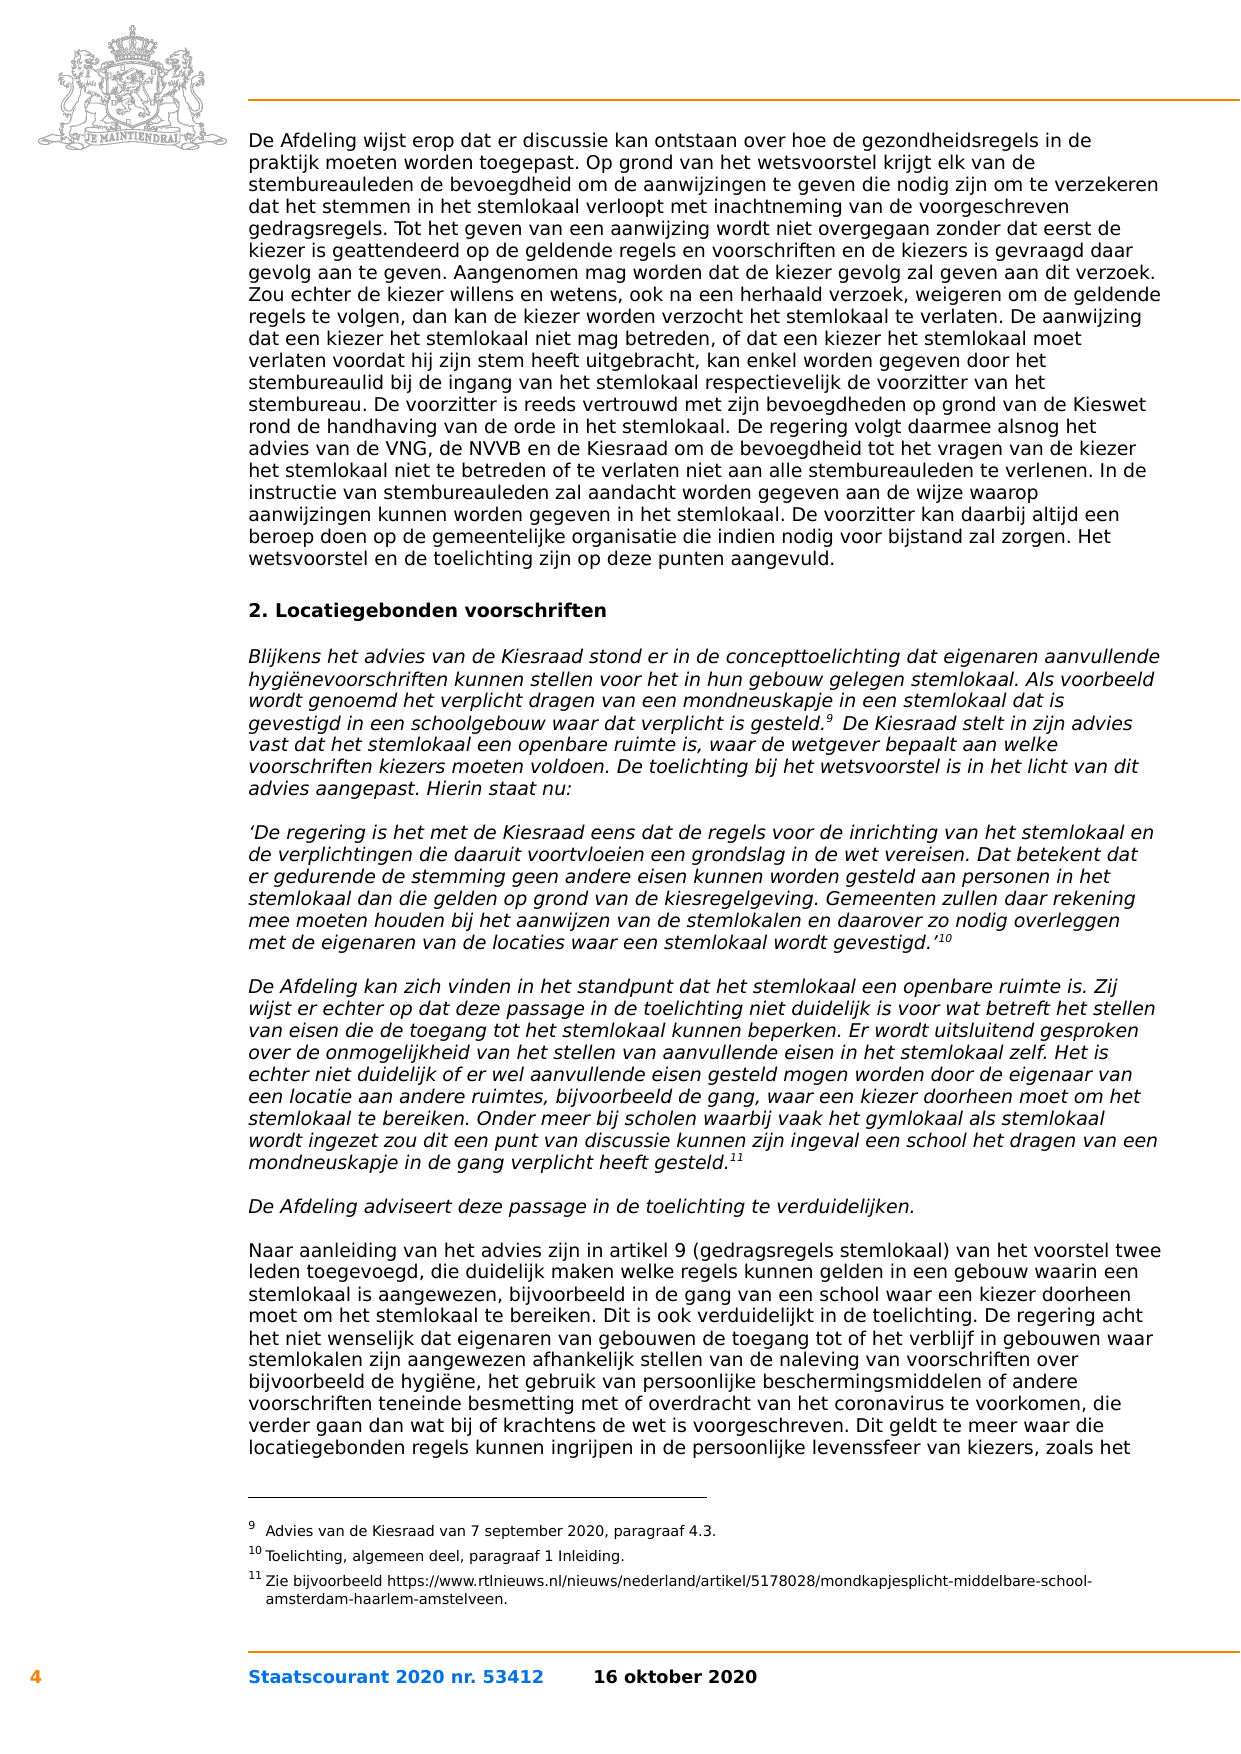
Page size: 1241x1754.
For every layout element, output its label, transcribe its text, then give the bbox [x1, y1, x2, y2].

text ‘De regering is het met de Kiesraad eens dat de regels voor de inrichting van het stemlokaal en de verplichtingen die daaruit voortvloeien een grondslag in de wet vereisen. Dat betekent dat er gedurende de stemming geen andere eisen kunnen worden gesteld aan personen in het stemlokaal dan die gelden op grond van de kiesregelgeving. Gemeenten zullen daar rekening mee moeten houden bij het aanwijzen van de stemlokalen en daarover zo nodig overleggen met de eigenaren van de locaties waar een stemlokaal wordt gevestigd.’ [248, 822, 1163, 954]
text De Afdeling adviseert deze passage in de toelichting te verduidelijken. [248, 1196, 1163, 1218]
text De Afdeling kan zich vinden in het standpunt dat het stemlokaal een openbare ruimte is. Zij wijst er echter op dat deze passage in de toelichting niet duidelijk is voor wat betreft het stellen van eisen die de toegang tot het stemlokaal kunnen beperken. Er wordt uitsluitend gesproken over de onmogelijkheid van het stellen van aanvullende eisen in het stemlokaal zelf. Het is echter niet duidelijk of er wel aanvullende eisen gesteld mogen worden door de eigenaar van een locatie aan andere ruimtes, bijvoorbeeld de gang, waar een kiezer doorheen moet om het stemlokaal te bereiken. Onder meer bij scholen waarbij vaak het gymlokaal als stemlokaal wordt ingezet zou dit een punt van discussie kunnen zijn ingeval een school het dragen van een mondneuskapje in de gang verplicht heeft gesteld. [248, 976, 1163, 1174]
text Zie bijvoorbeeld https://www.rtlnieuws.nl/nieuws/nederland/artikel/5178028/mondkapjesplicht-middelbare-school-amsterdam-haarlem-amstelveen. [248, 1569, 1163, 1608]
text Naar aanleiding van het advies zijn in artikel 9 (gedragsregels stemlokaal) van het voorstel twee leden toegevoegd, die duidelijk maken welke regels kunnen gelden in een gebouw waarin een stemlokaal is aangewezen, bijvoorbeeld in de gang van een school waar een kiezer doorheen moet om het stemlokaal te bereiken. Dit is ook verduidelijkt in de toelichting. De regering acht het niet wenselijk dat eigenaren van gebouwen de toegang tot of het verblijf in gebouwen waar stemlokalen zijn aangewezen afhankelijk stellen van de naleving van voorschriften over bijvoorbeeld de hygiëne, het gebruik van persoonlijke beschermingsmiddelen of andere voorschriften teneinde besmetting met of overdracht van het coronavirus te voorkomen, die verder gaan dan wat bij of krachtens de wet is voorgeschreven. Dit geldt te meer waar die locatiegebonden regels kunnen ingrijpen in de persoonlijke levenssfeer van kiezers, zoals het [248, 1239, 1163, 1459]
picture [38, 25, 227, 150]
text Blijkens het advies van de Kiesraad stond er in de concepttoelichting dat eigenaren aanvullende hygiënevoorschriften kunnen stellen voor het in hun gebouw gelegen stemlokaal. Als voorbeeld wordt genoemd het verplicht dragen van een mondneuskapje in een stemlokaal dat is gevestigd in een schoolgebouw waar dat verplicht is gesteld. De Kiesraad stelt in zijn advies vast dat het stemlokaal een openbare ruimte is, waar de wetgever bepaalt aan welke voorschriften kiezers moeten voldoen. De toelichting bij het wetsvoorstel is in het licht van dit advies aangepast. Hierin staat nu: [248, 646, 1163, 800]
text Toelichting, algemeen deel, paragraaf 1 Inleiding. [248, 1544, 1163, 1566]
text De Afdeling wijst erop dat er discussie kan ontstaan over hoe de gezondheidsregels in de praktijk moeten worden toegepast. Op grond van het wetsvoorstel krijgt elk van de stembureauleden de bevoegdheid om de aanwijzingen te geven die nodig zijn om te verzekeren dat het stemmen in het stemlokaal verloopt met inachtneming van de voorgeschreven gedragsregels. Tot het geven van een aanwijzing wordt niet overgegaan zonder dat eerst de kiezer is geattendeerd op de geldende regels en voorschriften en de kiezers is gevraagd daar gevolg aan te geven. Aangenomen mag worden dat de kiezer gevolg zal geven aan dit verzoek. Zou echter de kiezer willens en wetens, ook na een herhaald verzoek, weigeren om de geldende regels te volgen, dan kan de kiezer worden verzocht het stemlokaal te verlaten. De aanwijzing dat een kiezer het stemlokaal niet mag betreden, of dat een kiezer het stemlokaal moet verlaten voordat hij zijn stem heeft uitgebracht, kan enkel worden gegeven door het stembureaulid bij de ingang van het stemlokaal respectievelijk de voorzitter van het stembureau. De voorzitter is reeds vertrouwd met zijn bevoegdheden op grond van de Kieswet rond de handhaving van de orde in het stemlokaal. De regering volgt daarmee alsnog het advies van de VNG, de NVVB en de Kiesraad om de bevoegdheid tot het vragen van de kiezer het stemlokaal niet te betreden of te verlaten niet aan alle stembureauleden te verlenen. In de instructie van stembureauleden zal aandacht worden gegeven aan de wijze waarop aanwijzingen kunnen worden gegeven in het stemlokaal. De voorzitter kan daarbij altijd een beroep doen op de gemeentelijke organisatie die indien nodig voor bijstand zal zorgen. Het wetsvoorstel en de toelichting zijn op deze punten aangevuld. [248, 130, 1163, 569]
text Advies van de Kiesraad van 7 september 2020, paragraaf 4.3. [248, 1519, 1163, 1541]
subtitle 2. Locatiegebonden voorschriften [248, 599, 1163, 621]
